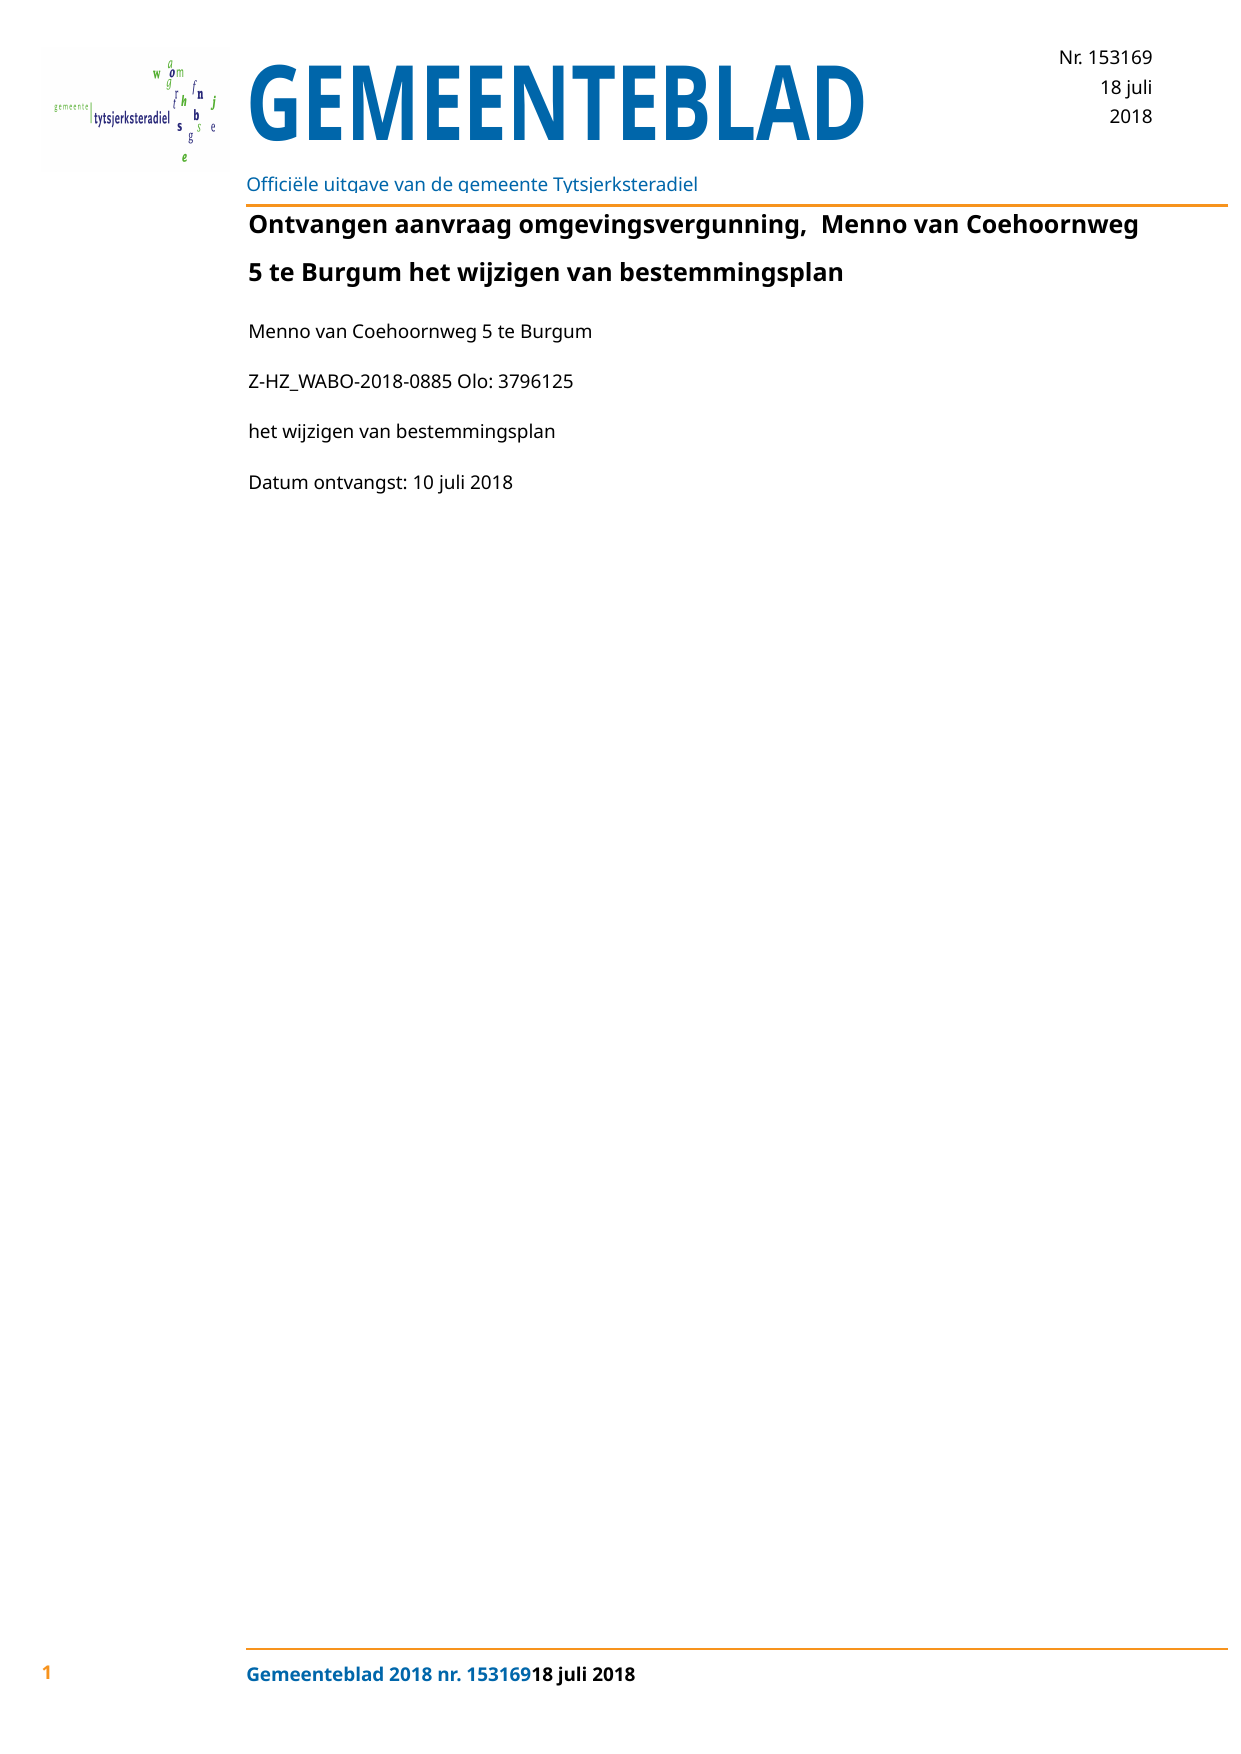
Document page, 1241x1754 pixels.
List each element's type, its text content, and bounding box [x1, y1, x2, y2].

text Menno van Coehoornweg 5 te Burgum [248, 318, 1152, 344]
text Z-HZ_WABO-2018-0885 Olo: 3796125 [248, 368, 1152, 394]
text Ontvangen aanvraag omgevingsvergunning, Menno van Coehoornweg 5 te Burgum het wijzigen van bestemmingsplan [248, 207, 1152, 288]
picture [41, 47, 231, 172]
text het wijzigen van bestemmingsplan [248, 419, 1152, 444]
text Datum ontvangst: 10 juli 2018 [248, 469, 1152, 495]
